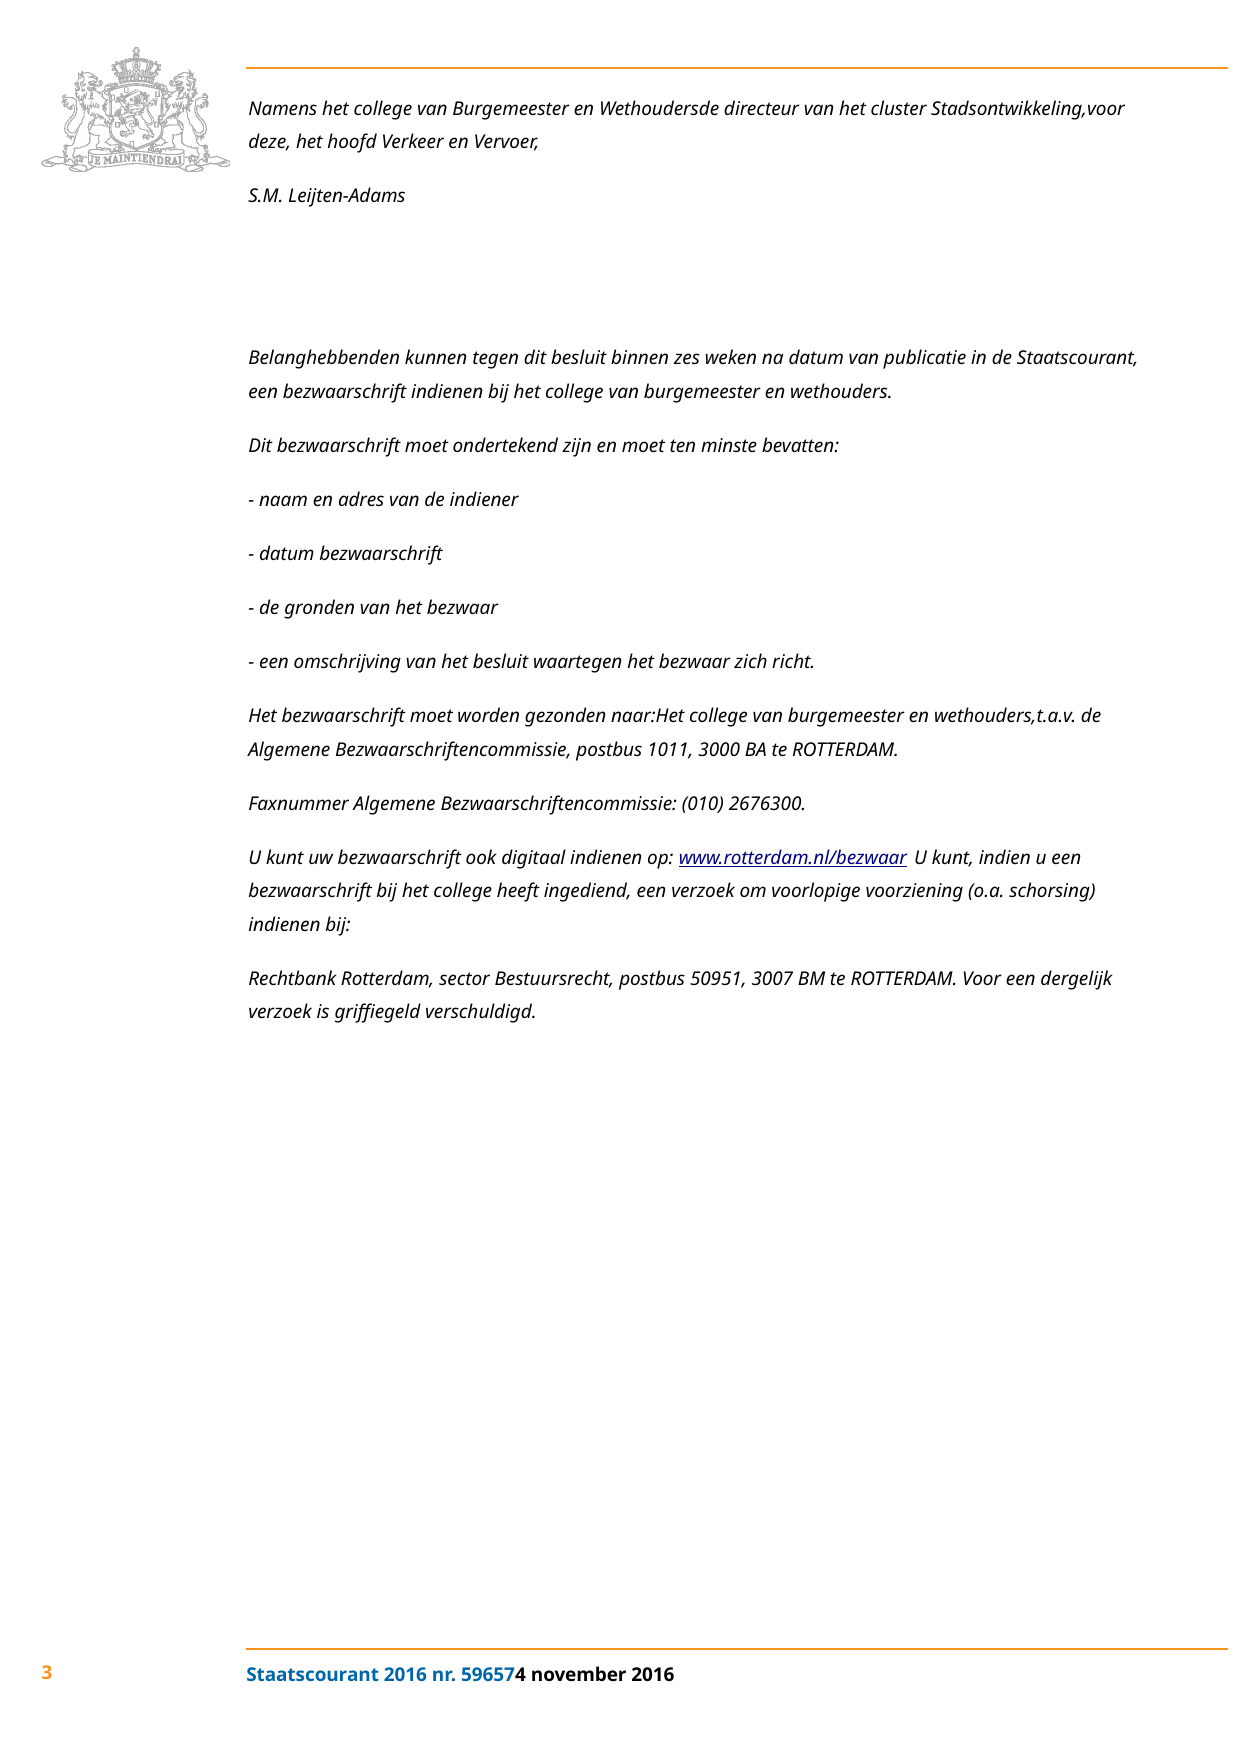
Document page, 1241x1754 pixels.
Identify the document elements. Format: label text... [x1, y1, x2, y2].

text - naam en adres van de indiener [248, 486, 1152, 512]
text Namens het college van Burgemeester en Wethoudersde directeur van het cluster Stadsontwikkeling,voor deze, het hoofd Verkeer en Vervoer, [248, 95, 1152, 154]
text - de gronden van het bezwaar [248, 594, 1152, 620]
text Dit bezwaarschrift moet ondertekend zijn en moet ten minste bevatten: [248, 432, 1152, 458]
text Faxnummer Algemene Bezwaarschriftencommissie: (010) 2676300. [248, 790, 1152, 816]
text Rechtbank Rotterdam, sector Bestuursrecht, postbus 50951, 3007 BM te ROTTERDAM. Voor een dergelijk verzoek is griffiegeld verschuldigd. [248, 965, 1152, 1024]
text - datum bezwaarschrift [248, 540, 1152, 566]
text - een omschrijving van het besluit waartegen het bezwaar zich richt. [248, 648, 1152, 674]
text Het bezwaarschrift moet worden gezonden naar:Het college van burgemeester en wethouders,t.a.v. de Algemene Bezwaarschriftencommissie, postbus 1011, 3000 BA te ROTTERDAM. [248, 702, 1152, 761]
text Belanghebbenden kunnen tegen dit besluit binnen zes weken na datum van publicatie in de Staatscourant, een bezwaarschrift indienen bij het college van burgemeester en wethouders. [248, 344, 1152, 404]
text U kunt uw bezwaarschrift ook digitaal indienen op: www.rotterdam.nl/bezwaar U kunt, indien u een bezwaarschrift bij het college heeft ingediend, een verzoek om voorlopige voorziening (o.a. schorsing) indienen bij: [248, 844, 1152, 936]
text S.M. Leijten-Adams [248, 182, 1152, 208]
picture [41, 47, 231, 172]
